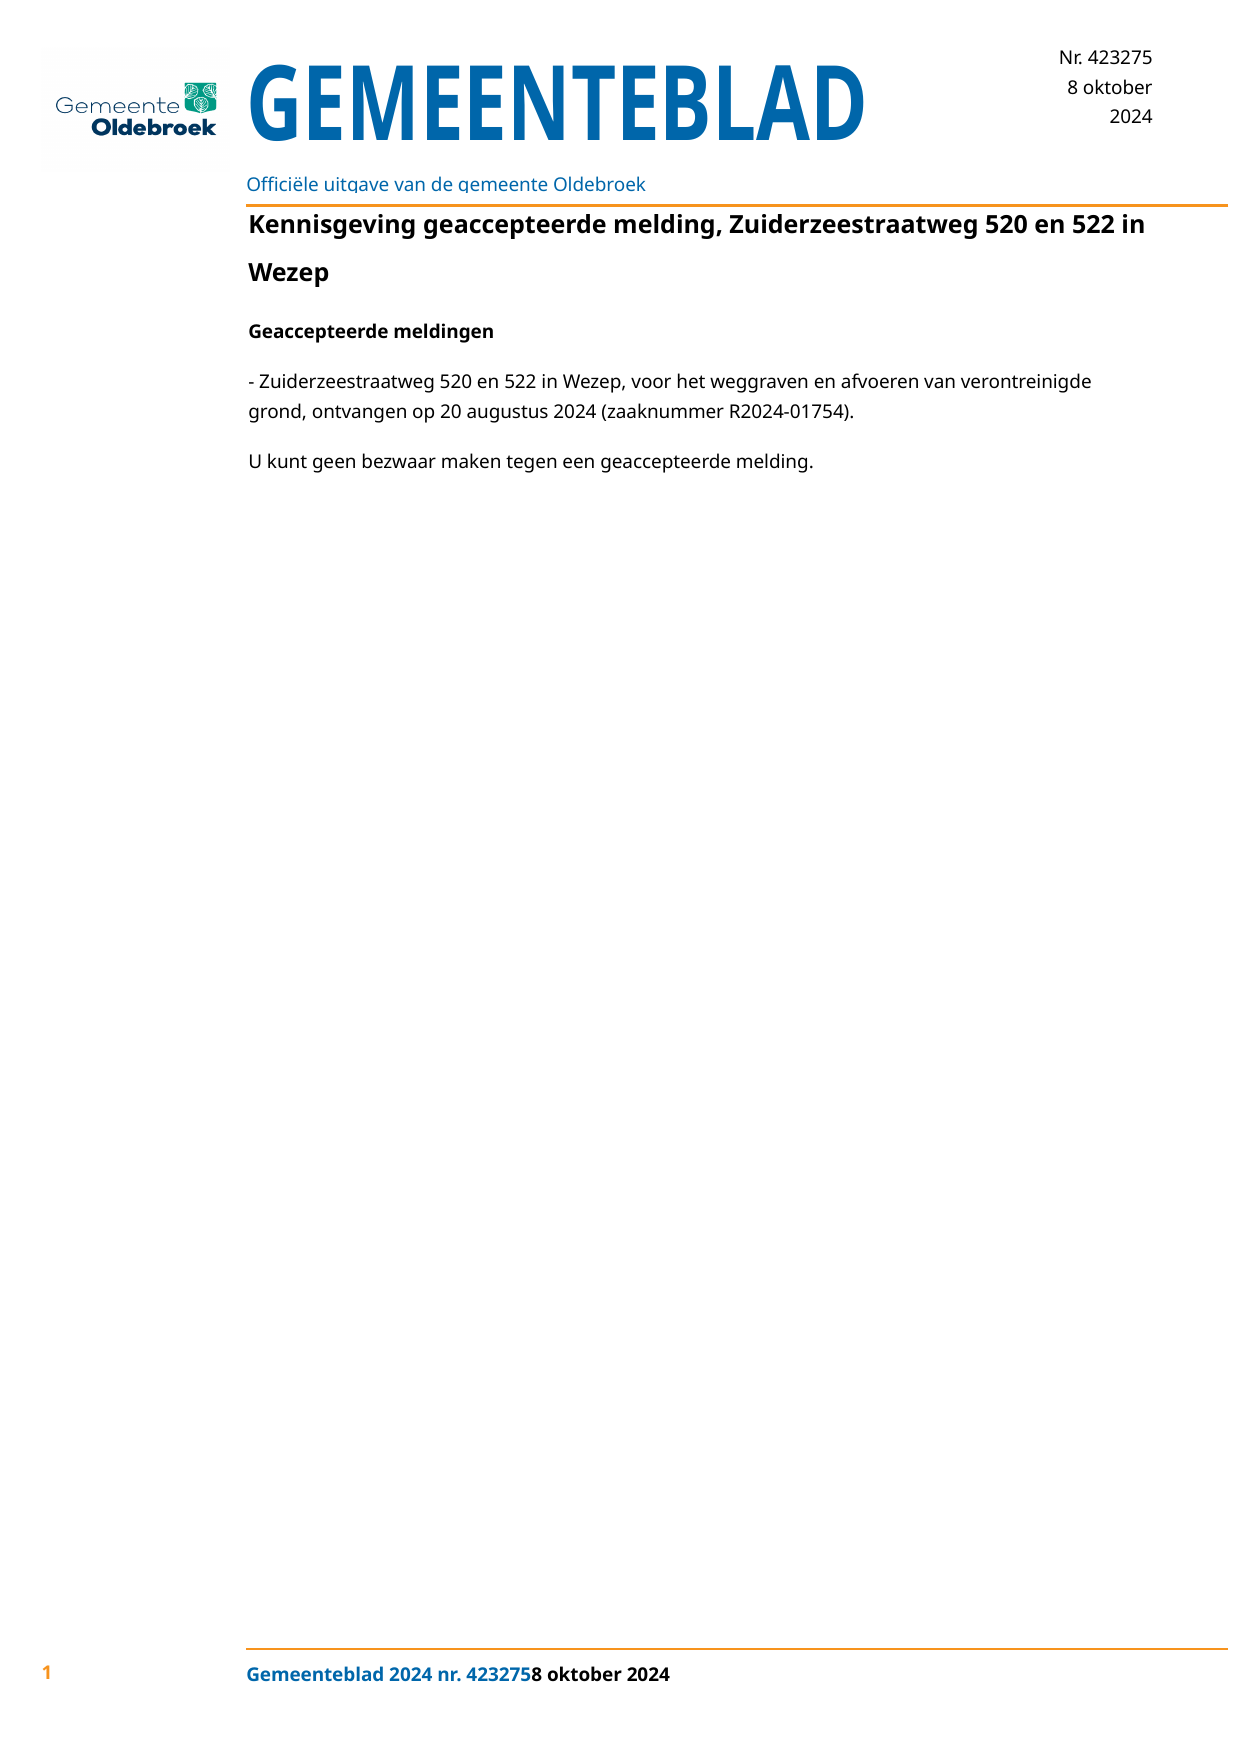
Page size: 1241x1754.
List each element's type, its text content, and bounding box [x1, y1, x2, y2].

text Geaccepteerde meldingen [248, 318, 1152, 344]
text U kunt geen bezwaar maken tegen een geaccepteerde melding. [248, 448, 1152, 474]
picture [41, 47, 231, 172]
text Kennisgeving geaccepteerde melding, Zuiderzeestraatweg 520 en 522 in Wezep [248, 207, 1152, 288]
text - Zuiderzeestraatweg 520 en 522 in Wezep, voor het weggraven en afvoeren van verontreinigde grond, ontvangen op 20 augustus 2024 (zaaknummer R2024-01754). [248, 368, 1152, 424]
